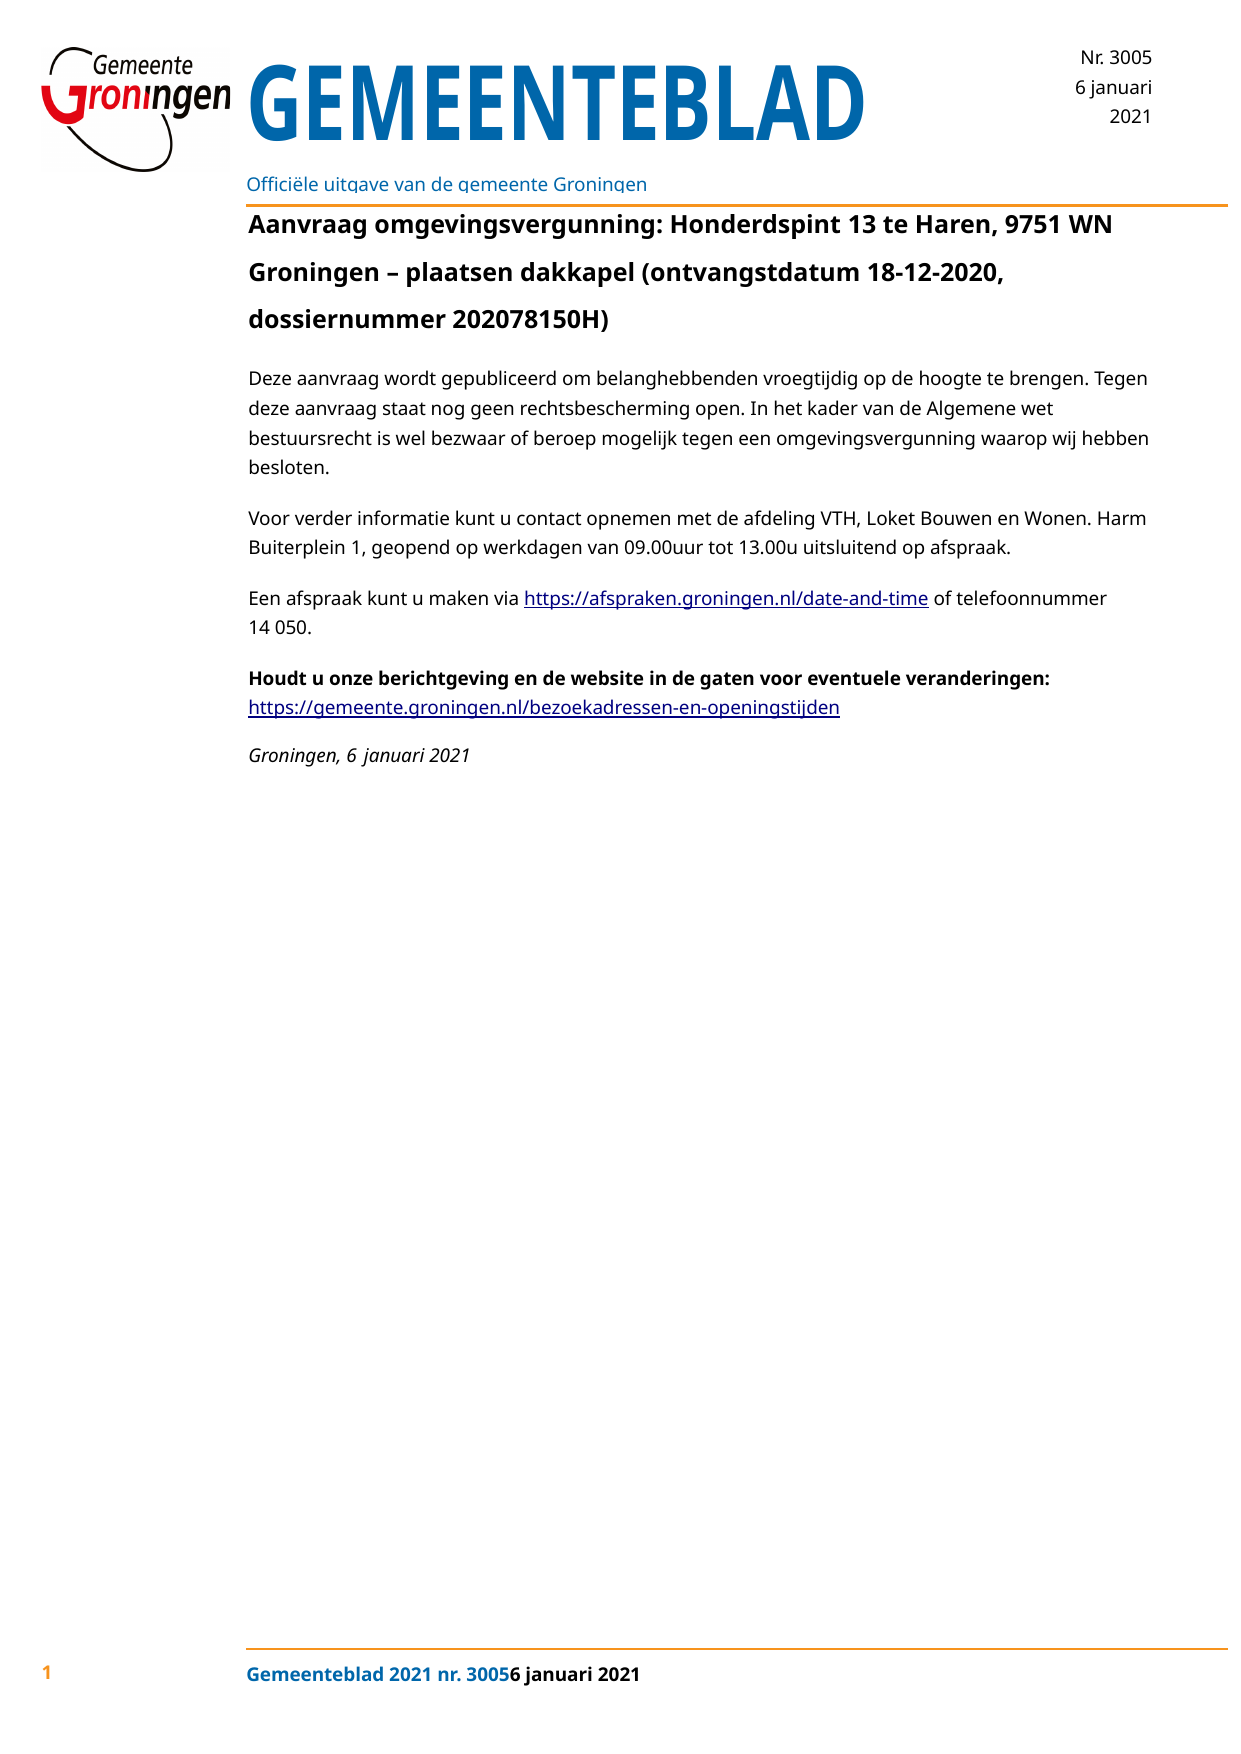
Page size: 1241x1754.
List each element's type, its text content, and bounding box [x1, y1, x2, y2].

text Aanvraag omgevingsvergunning: Honderdspint 13 te Haren, 9751 WN Groningen – plaatsen dakkapel (ontvangstdatum 18-12-2020, dossiernummer 202078150H) [248, 207, 1152, 336]
picture [41, 47, 231, 172]
text Voor verder informatie kunt u contact opnemen met de afdeling VTH, Loket Bouwen en Wonen. Harm Buiterplein 1, geopend op werkdagen van 09.00uur tot 13.00u uitsluitend op afspraak. [248, 505, 1152, 560]
text Groningen, 6 januari 2021 [248, 742, 1152, 768]
text Houdt u onze berichtgeving en de website in de gaten voor eventuele veranderingen: https://gemeente.groningen.nl/bezoekadressen-en-openingstijden [248, 665, 1152, 720]
text Deze aanvraag wordt gepubliceerd om belanghebbenden vroegtijdig op de hoogte te brengen. Tegen deze aanvraag staat nog geen rechtsbescherming open. In het kader van de Algemene wet bestuursrecht is wel bezwaar of beroep mogelijk tegen een omgevingsvergunning waarop wij hebben besloten. [248, 366, 1152, 480]
text Een afspraak kunt u maken via https://afspraken.groningen.nl/date-and-time of telefoonnummer 14 050. [248, 585, 1152, 640]
